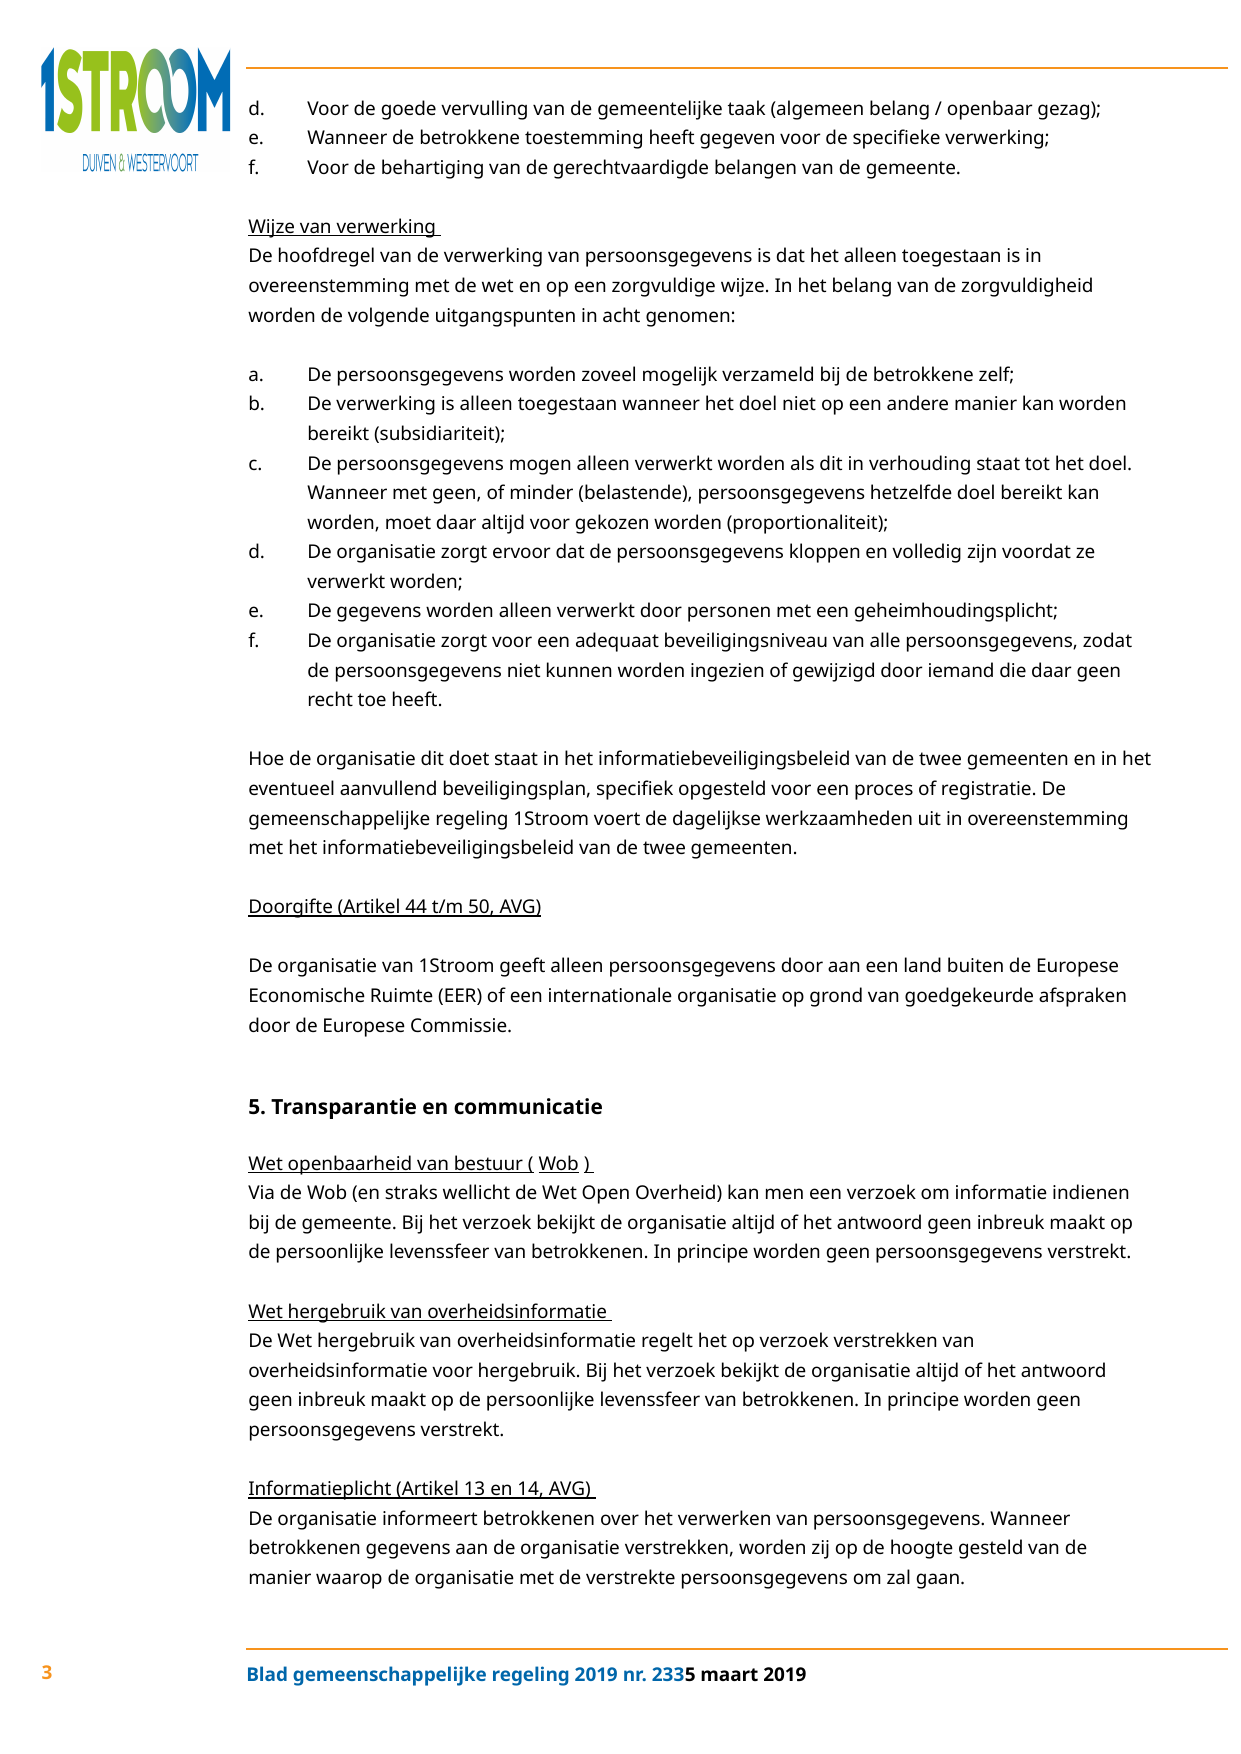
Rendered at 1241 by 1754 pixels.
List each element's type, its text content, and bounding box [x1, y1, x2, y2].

picture [41, 47, 231, 172]
list Voor de goede vervulling van de gemeentelijke taak (algemeen belang / openbaar gezag); [248, 95, 1152, 121]
text De hoofdregel van de verwerking van persoonsgegevens is dat het alleen toegestaan is in overeenstemming met de wet en op een zorgvuldige wijze. In het belang van de zorgvuldigheid worden de volgende uitgangspunten in acht genomen: [248, 243, 1152, 328]
list Wanneer de betrokkene toestemming heeft gegeven voor de specifieke verwerking; [248, 124, 1152, 150]
text Hoe de organisatie dit doet staat in het informatiebeveiligingsbeleid van de twee gemeenten en in het eventueel aanvullend beveiligingsplan, specifiek opgesteld voor een proces of registratie. De gemeenschappelijke regeling 1Stroom voert de dagelijkse werkzaamheden uit in overeenstemming met het informatiebeveiligingsbeleid van de twee gemeenten. [248, 746, 1152, 860]
text De organisatie van 1Stroom geeft alleen persoonsgegevens door aan een land buiten de Europese Economische Ruimte (EER) of een internationale organisatie op grond van goedgekeurde afspraken door de Europese Commissie. [248, 953, 1152, 1038]
list De organisatie zorgt ervoor dat de persoonsgegevens kloppen en volledig zijn voordat ze verwerkt worden; [248, 538, 1152, 594]
list De persoonsgegevens worden zoveel mogelijk verzameld bij de betrokkene zelf; [248, 361, 1152, 387]
list Voor de behartiging van de gerechtvaardigde belangen van de gemeente. [248, 154, 1152, 180]
text Informatieplicht (Artikel 13 en 14, AVG) [248, 1475, 1152, 1501]
text Wijze van verwerking [248, 213, 1152, 239]
list De organisatie zorgt voor een adequaat beveiligingsniveau van alle persoonsgegevens, zodat de persoonsgegevens niet kunnen worden ingezien of gewijzigd door iemand die daar geen recht toe heeft. [248, 627, 1152, 712]
text Doorgifte (Artikel 44 t/m 50, AVG) [248, 893, 1152, 919]
text Via de Wob (en straks wellicht de Wet Open Overheid) kan men een verzoek om informatie indienen bij de gemeente. Bij het verzoek bekijkt de organisatie altijd of het antwoord geen inbreuk maakt op de persoonlijke levenssfeer van betrokkenen. In principe worden geen persoonsgegevens verstrekt. [248, 1179, 1152, 1264]
text Wet hergebruik van overheidsinformatie [248, 1298, 1152, 1323]
list De persoonsgegevens mogen alleen verwerkt worden als dit in verhouding staat tot het doel. Wanneer met geen, of minder (belastende), persoonsgegevens hetzelfde doel bereikt kan worden, moet daar altijd voor gekozen worden (proportionaliteit); [248, 450, 1152, 535]
list De verwerking is alleen toegestaan wanneer het doel niet op een andere manier kan worden bereikt (subsidiariteit); [248, 391, 1152, 446]
text De organisatie informeert betrokkenen over het verwerken van persoonsgegevens. Wanneer betrokkenen gegevens aan de organisatie verstrekken, worden zij op de hoogte gesteld van de manier waarop de organisatie met de verstrekte persoonsgegevens om zal gaan. [248, 1505, 1152, 1590]
list De gegevens worden alleen verwerkt door personen met een geheimhoudingsplicht; [248, 598, 1152, 623]
text De Wet hergebruik van overheidsinformatie regelt het op verzoek verstrekken van overheidsinformatie voor hergebruik. Bij het verzoek bekijkt de organisatie altijd of het antwoord geen inbreuk maakt op de persoonlijke levenssfeer van betrokkenen. In principe worden geen persoonsgegevens verstrekt. [248, 1327, 1152, 1442]
text Wet openbaarheid van bestuur ( Wob ) [248, 1150, 1152, 1176]
text 5. Transparantie en communicatie [248, 1092, 1152, 1120]
